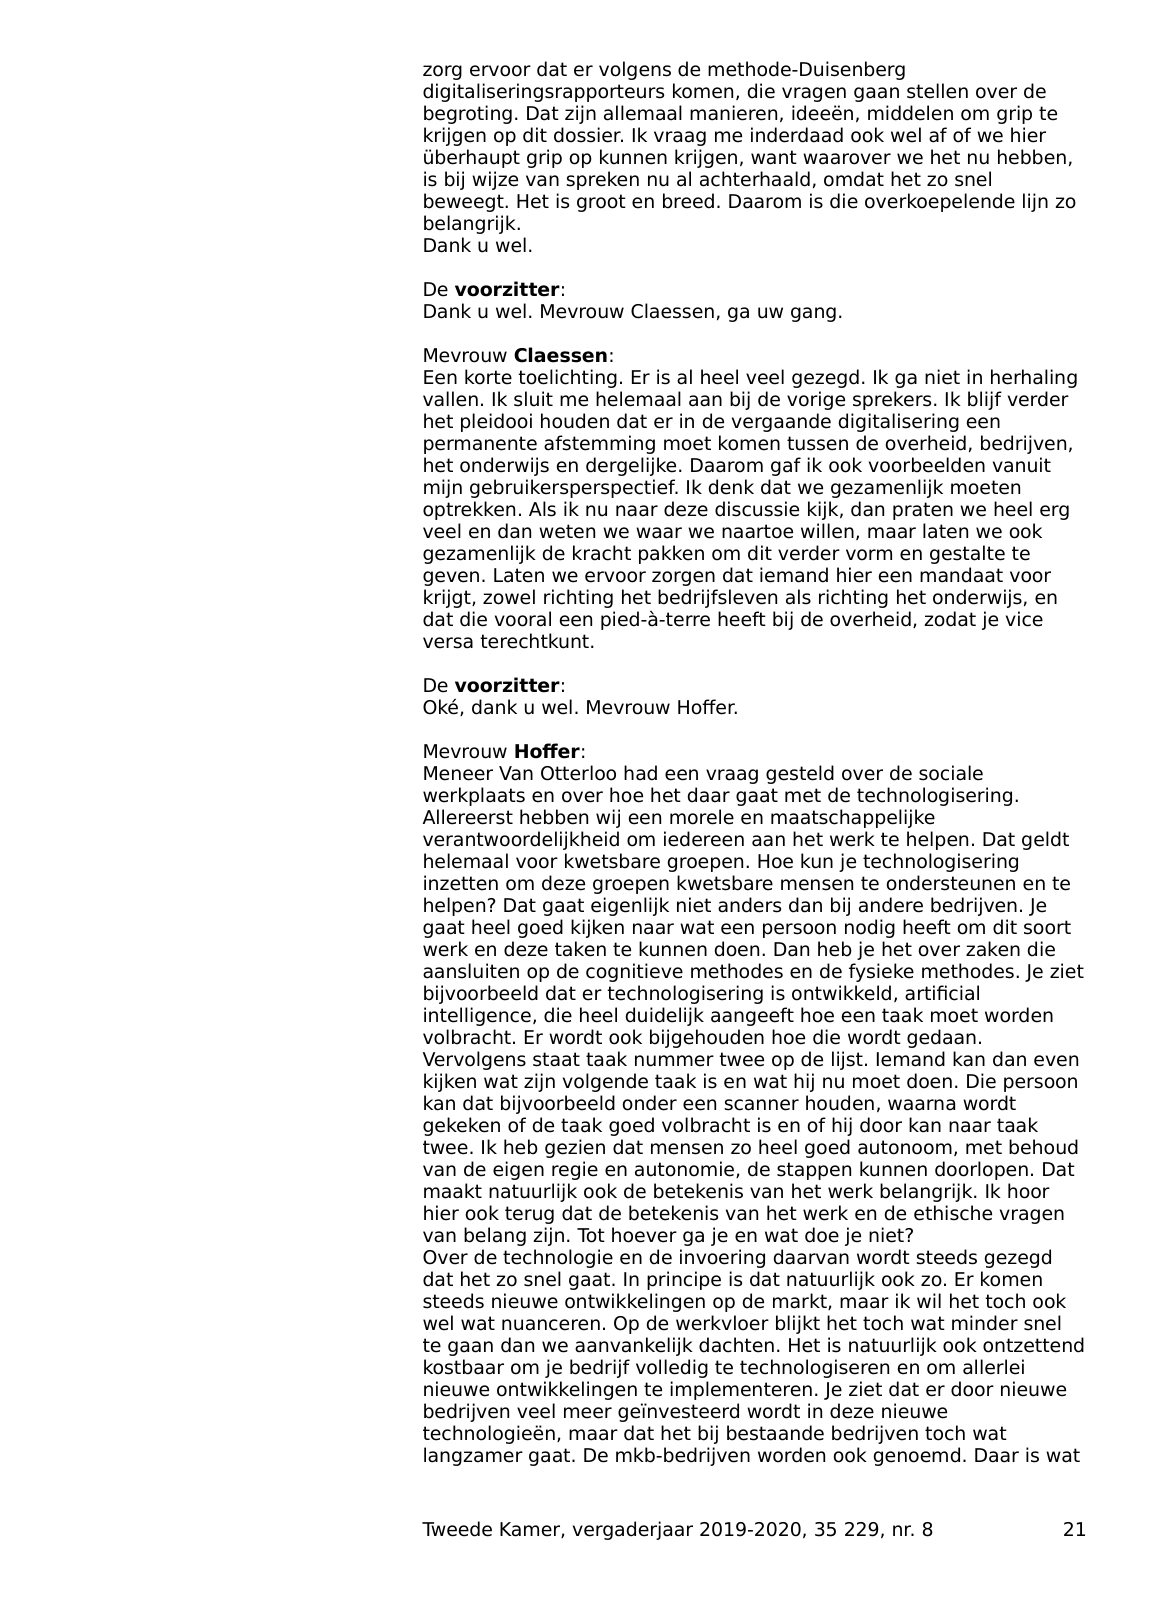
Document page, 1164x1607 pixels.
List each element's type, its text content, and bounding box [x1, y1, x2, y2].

text De voorzitter: [422, 675, 1087, 697]
text Over de technologie en de invoering daarvan wordt steeds gezegd dat het zo snel gaat. In principe is dat natuurlijk ook zo. Er komen steeds nieuwe ontwikkelingen op de markt, maar ik wil het toch ook wel wat nuanceren. Op de werkvloer blijkt het toch wat minder snel te gaan dan we aanvankelijk dachten. Het is natuurlijk ook ontzettend kostbaar om je bedrijf volledig te technologiseren en om allerlei nieuwe ontwikkelingen te implementeren. Je ziet dat er door nieuwe bedrijven veel meer geïnvesteerd wordt in deze nieuwe technologieën, maar dat het bij bestaande bedrijven toch wat langzamer gaat. De mkb-bedrijven worden ook genoemd. Daar is wat [422, 1247, 1087, 1467]
text Mevrouw Claessen: [422, 345, 1087, 367]
text Oké, dank u wel. Mevrouw Hoffer. [422, 697, 1087, 719]
text Meneer Van Otterloo had een vraag gesteld over de sociale werkplaats en over hoe het daar gaat met de technologisering. Allereerst hebben wij een morele en maatschappelijke verantwoordelijkheid om iedereen aan het werk te helpen. Dat geldt helemaal voor kwetsbare groepen. Hoe kun je technologisering inzetten om deze groepen kwetsbare mensen te ondersteunen en te helpen? Dat gaat eigenlijk niet anders dan bij andere bedrijven. Je gaat heel goed kijken naar wat een persoon nodig heeft om dit soort werk en deze taken te kunnen doen. Dan heb je het over zaken die aansluiten op de cognitieve methodes en de fysieke methodes. Je ziet bijvoorbeeld dat er technologisering is ontwikkeld, artificial intelligence, die heel duidelijk aangeeft hoe een taak moet worden volbracht. Er wordt ook bijgehouden hoe die wordt gedaan. Vervolgens staat taak nummer twee op de lijst. Iemand kan dan even kijken wat zijn volgende taak is en wat hij nu moet doen. Die persoon kan dat bijvoorbeeld onder een scanner houden, waarna wordt gekeken of de taak goed volbracht is en of hij door kan naar taak twee. Ik heb gezien dat mensen zo heel goed autonoom, met behoud van de eigen regie en autonomie, de stappen kunnen doorlopen. Dat maakt natuurlijk ook de betekenis van het werk belangrijk. Ik hoor hier ook terug dat de betekenis van het werk en de ethische vragen van belang zijn. Tot hoever ga je en wat doe je niet? [422, 763, 1087, 1247]
text Dank u wel. Mevrouw Claessen, ga uw gang. [422, 301, 1087, 323]
text De voorzitter: [422, 279, 1087, 301]
text zorg ervoor dat er volgens de methode-Duisenberg digitaliseringsrapporteurs komen, die vragen gaan stellen over de begroting. Dat zijn allemaal manieren, ideeën, middelen om grip te krijgen op dit dossier. Ik vraag me inderdaad ook wel af of we hier überhaupt grip op kunnen krijgen, want waarover we het nu hebben, is bij wijze van spreken nu al achterhaald, omdat het zo snel beweegt. Het is groot en breed. Daarom is die overkoepelende lijn zo belangrijk. [422, 59, 1087, 235]
text Mevrouw Hoffer: [422, 741, 1087, 763]
text Een korte toelichting. Er is al heel veel gezegd. Ik ga niet in herhaling vallen. Ik sluit me helemaal aan bij de vorige sprekers. Ik blijf verder het pleidooi houden dat er in de vergaande digitalisering een permanente afstemming moet komen tussen de overheid, bedrijven, het onderwijs en dergelijke. Daarom gaf ik ook voorbeelden vanuit mijn gebruikersperspectief. Ik denk dat we gezamenlijk moeten optrekken. Als ik nu naar deze discussie kijk, dan praten we heel erg veel en dan weten we waar we naartoe willen, maar laten we ook gezamenlijk de kracht pakken om dit verder vorm en gestalte te geven. Laten we ervoor zorgen dat iemand hier een mandaat voor krijgt, zowel richting het bedrijfsleven als richting het onderwijs, en dat die vooral een pied-à-terre heeft bij de overheid, zodat je vice versa terechtkunt. [422, 367, 1087, 653]
text Dank u wel. [422, 235, 1087, 257]
